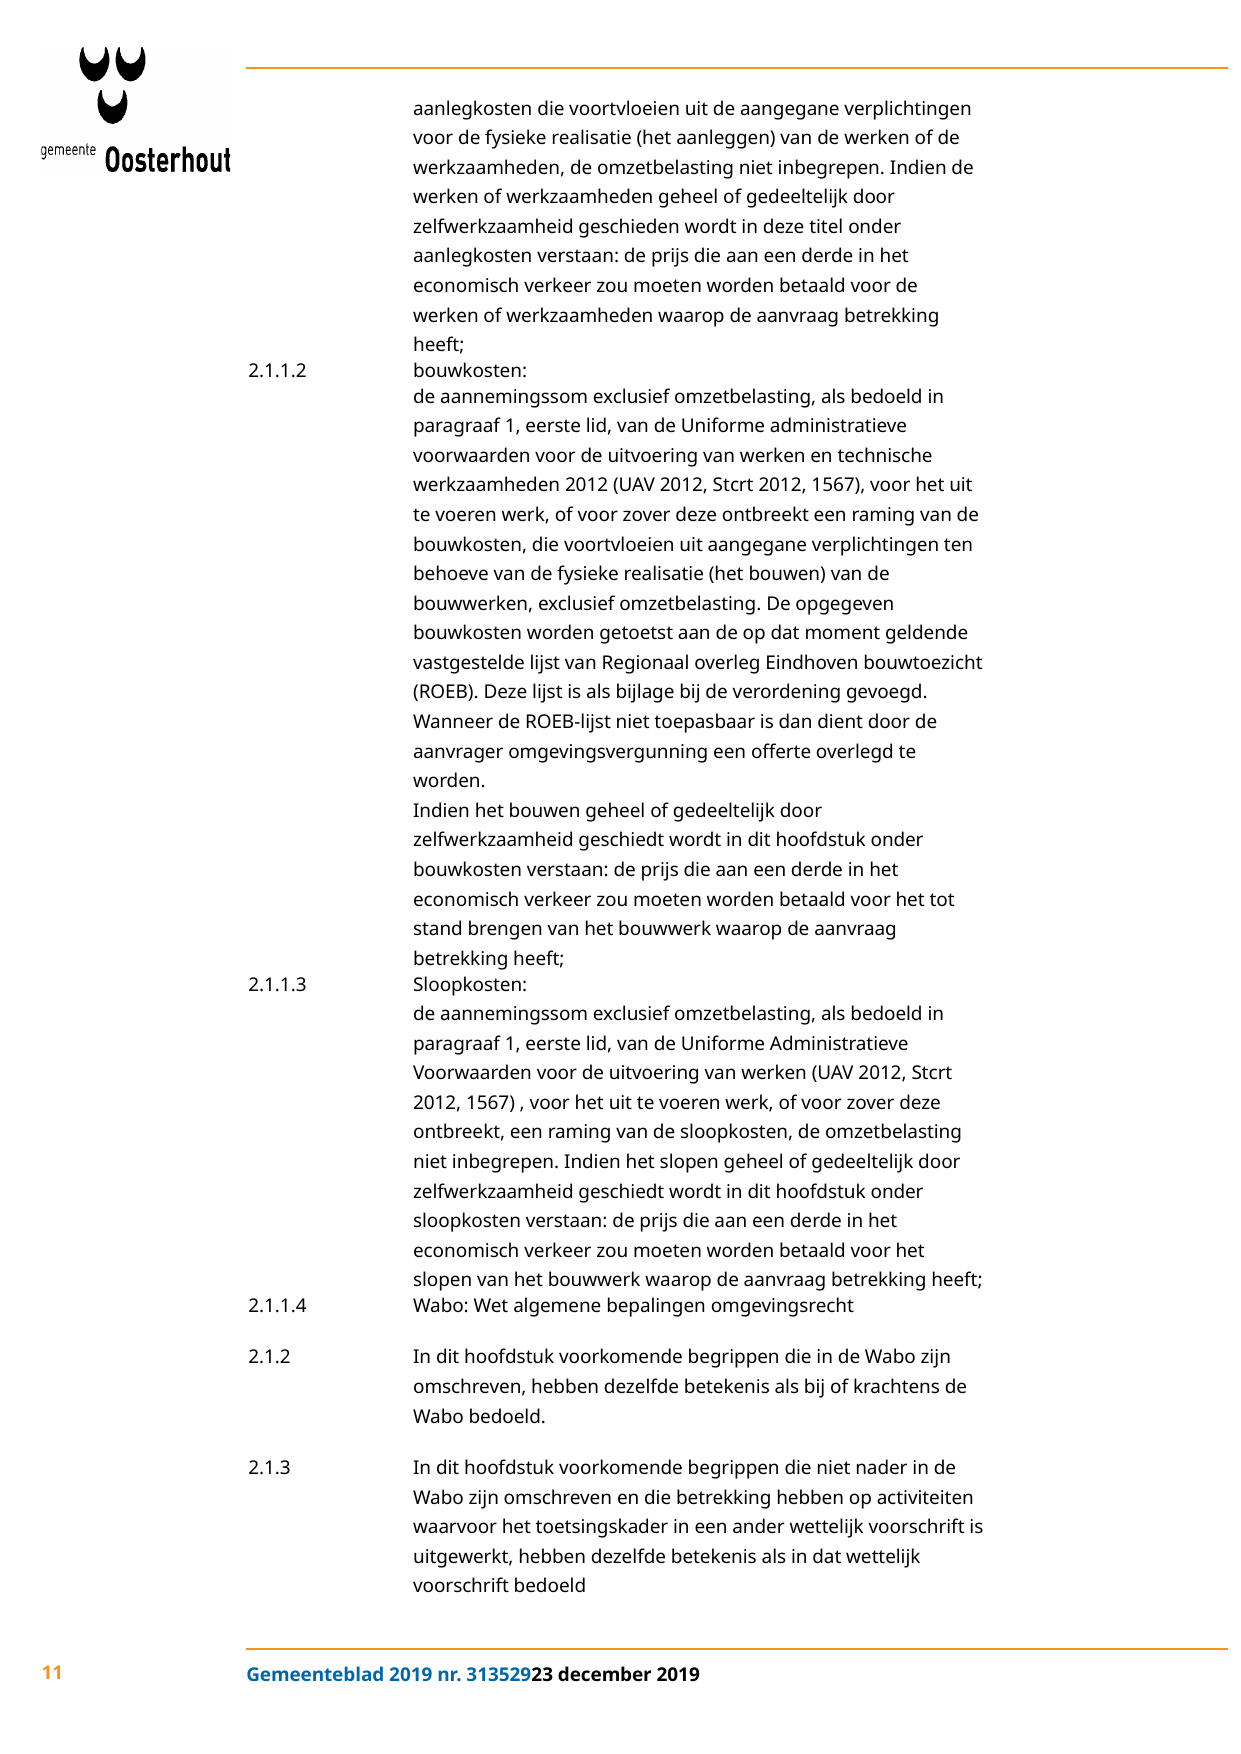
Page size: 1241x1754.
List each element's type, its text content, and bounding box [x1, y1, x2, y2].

table_cell 2.1.2 [248, 1344, 413, 1429]
table_cell [987, 1454, 1152, 1598]
table_cell In dit hoofdstuk voorkomende begrippen die in de Wabo zijn omschreven, hebben dezelfde betekenis als bij of krachtens de Wabo bedoeld. [413, 1344, 987, 1429]
table_cell [413, 1318, 987, 1344]
table_cell [413, 1429, 987, 1454]
table_cell bouwkosten: [413, 357, 987, 383]
table_cell [248, 95, 413, 357]
table_cell [987, 1344, 1152, 1429]
table_cell 2.1.1.2 [248, 357, 413, 383]
table_cell [987, 971, 1152, 1292]
table_cell [987, 383, 1152, 971]
table_cell [987, 1429, 1152, 1454]
picture [41, 47, 231, 172]
table_cell 2.1.3 [248, 1454, 413, 1598]
table_cell In dit hoofdstuk voorkomende begrippen die niet nader in de Wabo zijn omschreven en die betrekking hebben op activiteiten waarvoor het toetsingskader in een ander wettelijk voorschrift is uitgewerkt, hebben dezelfde betekenis als in dat wettelijk voorschrift bedoeld [413, 1454, 987, 1598]
table_cell [248, 1318, 413, 1344]
table_cell [248, 383, 413, 971]
table_cell [248, 1429, 413, 1454]
table_cell 2.1.1.3 [248, 971, 413, 1292]
table_cell aanlegkosten die voortvloeien uit de aangegane verplichtingen voor de fysieke realisatie (het aanleggen) van de werken of de werkzaamheden, de omzetbelasting niet inbegrepen. Indien de werken of werkzaamheden geheel of gedeeltelijk door zelfwerkzaamheid geschieden wordt in deze titel onder aanlegkosten verstaan: de prijs die aan een derde in het economisch verkeer zou moeten worden betaald voor de werken of werkzaamheden waarop de aanvraag betrekking heeft; [413, 95, 987, 357]
table_cell [987, 1318, 1152, 1344]
table_cell Wabo: Wet algemene bepalingen omgevingsrecht [413, 1292, 987, 1318]
table_cell [987, 95, 1152, 357]
table_cell 2.1.1.4 [248, 1292, 413, 1318]
table_cell de aannemingssom exclusief omzetbelasting, als bedoeld in paragraaf 1, eerste lid, van de Uniforme administratieve voorwaarden voor de uitvoering van werken en technische werkzaamheden 2012 (UAV 2012, Stcrt 2012, 1567), voor het uit te voeren werk, of voor zover deze ontbreekt een raming van de bouwkosten, die voortvloeien uit aangegane verplichtingen ten behoeve van de fysieke realisatie (het bouwen) van de bouwwerken, exclusief omzetbelasting. De opgegeven bouwkosten worden getoetst aan de op dat moment geldende vastgestelde lijst van Regionaal overleg Eindhoven bouwtoezicht (ROEB). Deze lijst is als bijlage bij de verordening gevoegd. Wanneer de ROEB-lijst niet toepasbaar is dan dient door de aanvrager omgevingsvergunning een offerte overlegd te worden. Indien het bouwen geheel of gedeeltelijk door zelfwerkzaamheid geschiedt wordt in dit hoofdstuk onder bouwkosten verstaan: de prijs die aan een derde in het economisch verkeer zou moeten worden betaald voor het tot stand brengen van het bouwwerk waarop de aanvraag betrekking heeft; [413, 383, 987, 971]
table_cell Sloopkosten: de aannemingssom exclusief omzetbelasting, als bedoeld in paragraaf 1, eerste lid, van de Uniforme Administratieve Voorwaarden voor de uitvoering van werken (UAV 2012, Stcrt 2012, 1567) , voor het uit te voeren werk, of voor zover deze ontbreekt, een raming van de sloopkosten, de omzetbelasting niet inbegrepen. Indien het slopen geheel of gedeeltelijk door zelfwerkzaamheid geschiedt wordt in dit hoofdstuk onder sloopkosten verstaan: de prijs die aan een derde in het economisch verkeer zou moeten worden betaald voor het slopen van het bouwwerk waarop de aanvraag betrekking heeft; [413, 971, 987, 1292]
table_cell [987, 1292, 1152, 1318]
table_cell [987, 357, 1152, 383]
